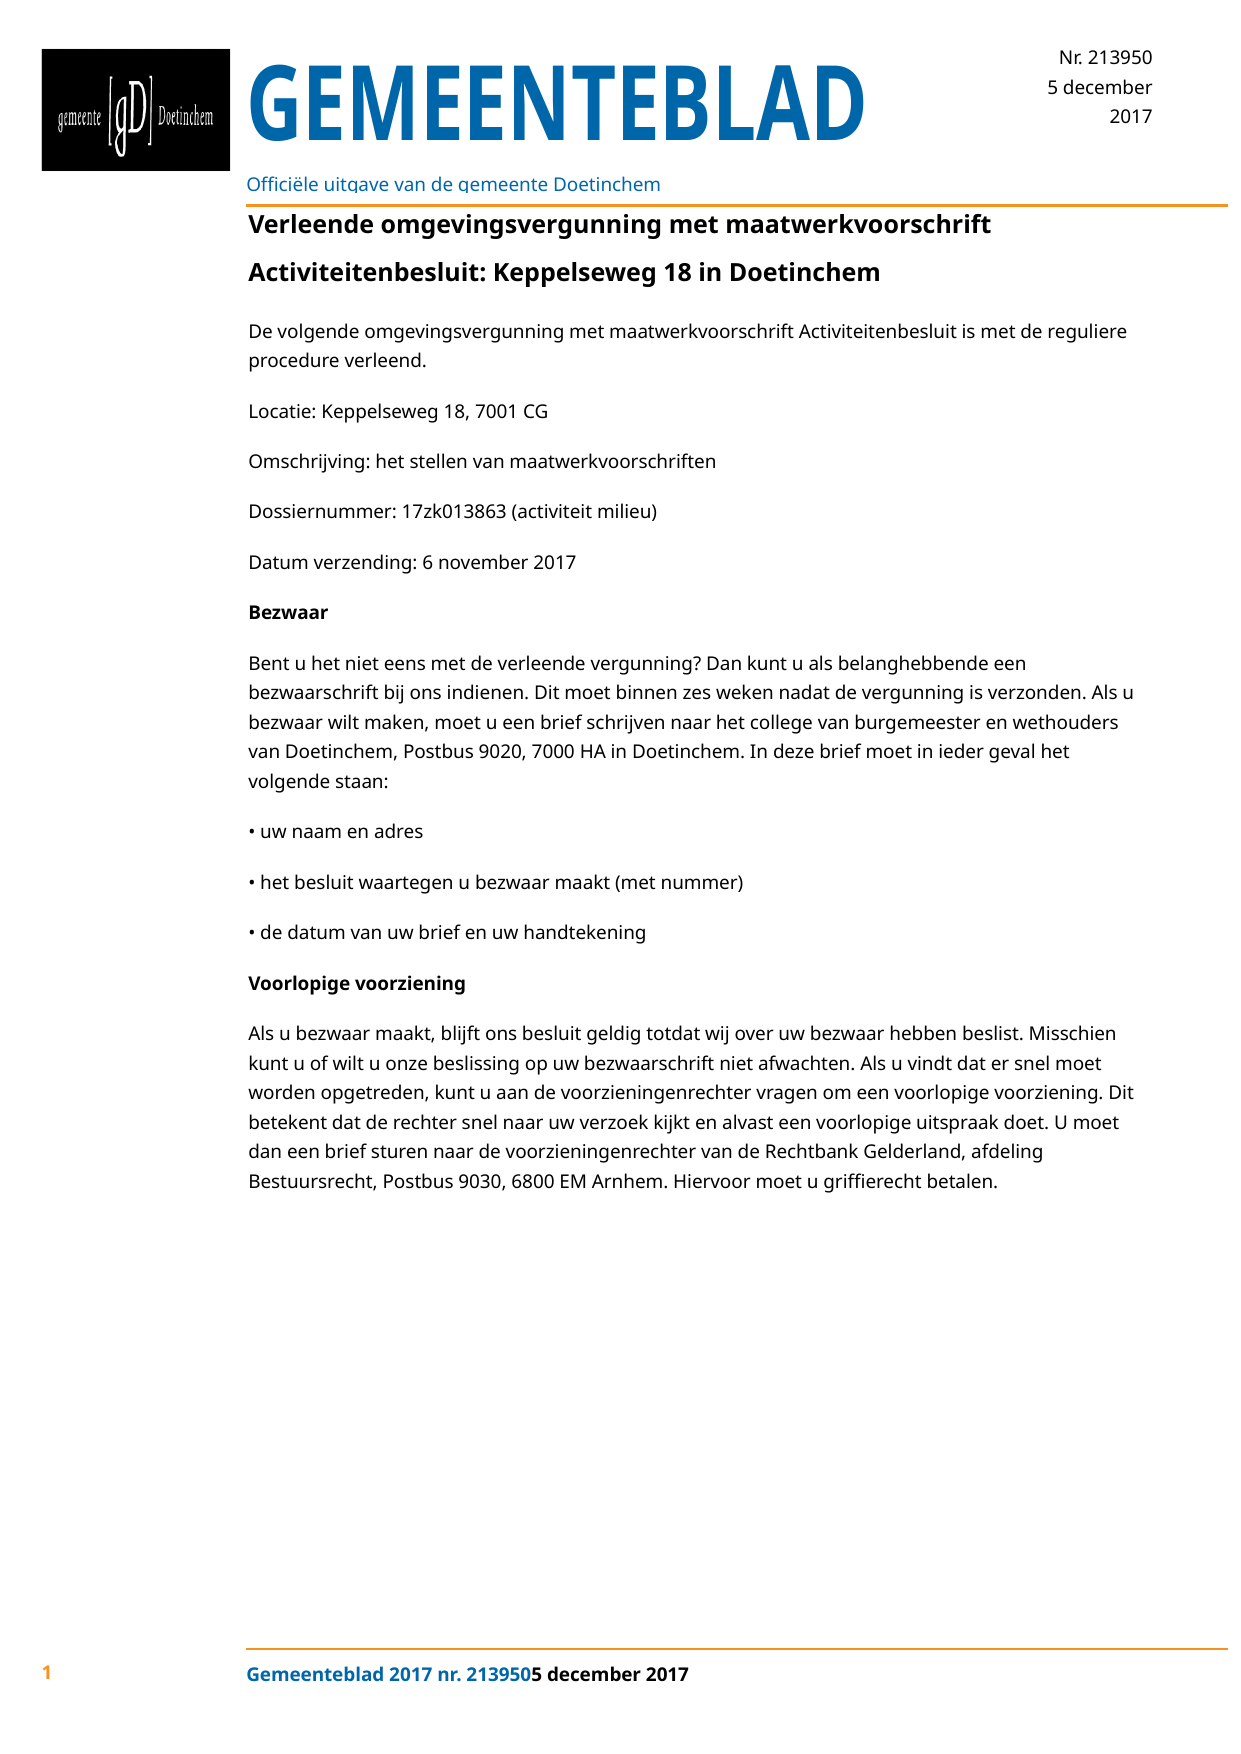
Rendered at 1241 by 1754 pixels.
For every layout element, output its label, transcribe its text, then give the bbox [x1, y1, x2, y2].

text • uw naam en adres [248, 819, 1152, 844]
text Locatie: Keppelseweg 18, 7001 CG [248, 398, 1152, 424]
text Omschrijving: het stellen van maatwerkvoorschriften [248, 448, 1152, 474]
text • de datum van uw brief en uw handtekening [248, 919, 1152, 945]
text Datum verzending: 6 november 2017 [248, 549, 1152, 575]
text Bent u het niet eens met de verleende vergunning? Dan kunt u als belanghebbende een bezwaarschrift bij ons indienen. Dit moet binnen zes weken nadat de vergunning is verzonden. Als u bezwaar wilt maken, moet u een brief schrijven naar het college van burgemeester en wethouders van Doetinchem, Postbus 9020, 7000 HA in Doetinchem. In deze brief moet in ieder geval het volgende staan: [248, 650, 1152, 794]
picture [41, 47, 231, 172]
text Verleende omgevingsvergunning met maatwerkvoorschrift Activiteitenbesluit: Keppelseweg 18 in Doetinchem [248, 207, 1152, 288]
text De volgende omgevingsvergunning met maatwerkvoorschrift Activiteitenbesluit is met de reguliere procedure verleend. [248, 318, 1152, 373]
text Bezwaar [248, 599, 1152, 625]
text Dossiernummer: 17zk013863 (activiteit milieu) [248, 499, 1152, 524]
text Als u bezwaar maakt, blijft ons besluit geldig totdat wij over uw bezwaar hebben beslist. Misschien kunt u of wilt u onze beslissing op uw bezwaarschrift niet afwachten. Als u vindt dat er snel moet worden opgetreden, kunt u aan de voorzieningenrechter vragen om een voorlopige voorziening. Dit betekent dat de rechter snel naar uw verzoek kijkt en alvast een voorlopige uitspraak doet. U moet dan een brief sturen naar de voorzieningenrechter van de Rechtbank Gelderland, afdeling Bestuursrecht, Postbus 9030, 6800 EM Arnhem. Hiervoor moet u griffierecht betalen. [248, 1020, 1152, 1194]
text • het besluit waartegen u bezwaar maakt (met nummer) [248, 869, 1152, 895]
text Voorlopige voorziening [248, 970, 1152, 996]
